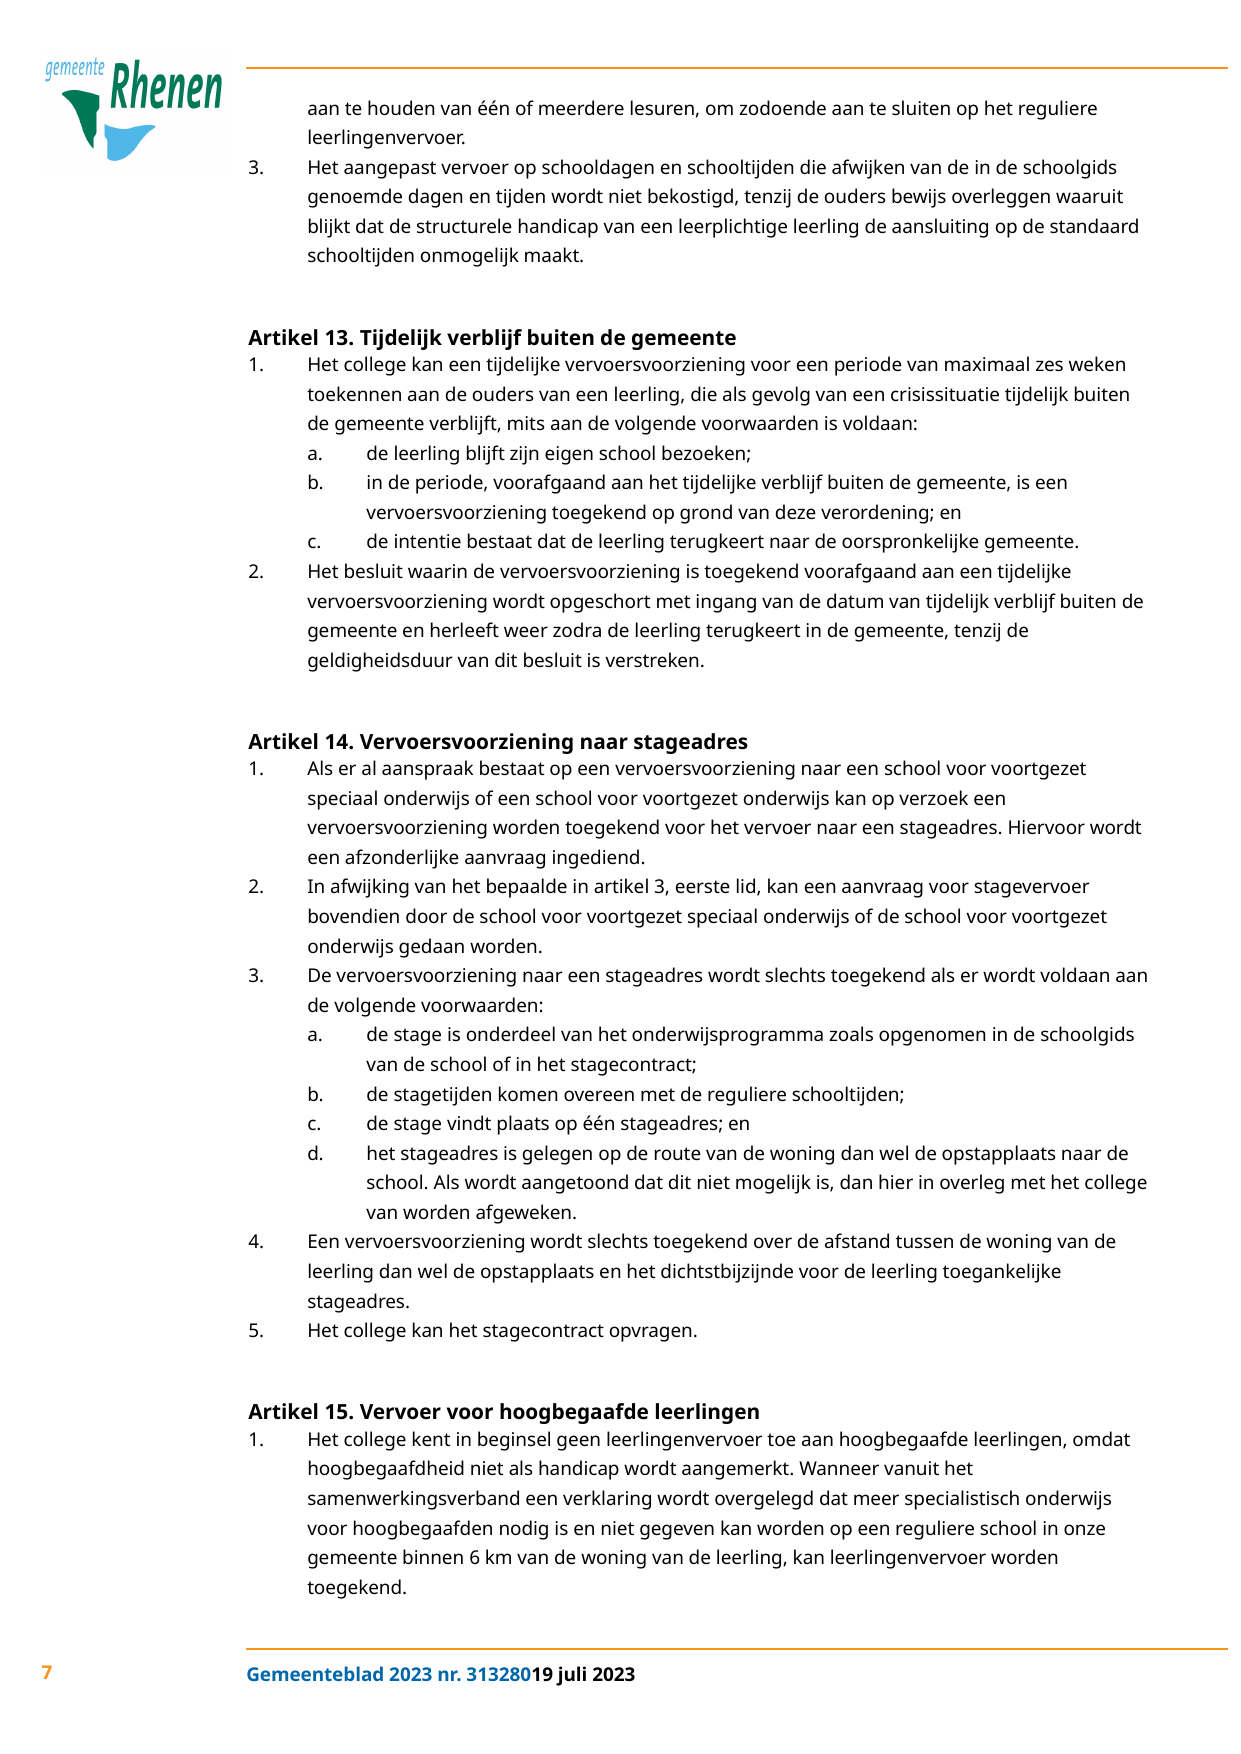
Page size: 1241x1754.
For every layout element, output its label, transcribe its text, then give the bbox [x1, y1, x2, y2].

picture [41, 47, 231, 172]
list Het college kan een tijdelijke vervoersvoorziening voor een periode van maximaal zes weken toekennen aan de ouders van een leerling, die als gevolg van een crisissituatie tijdelijk buiten de gemeente verblijft, mits aan de volgende voorwaarden is voldaan: [248, 351, 1152, 436]
list aan te houden van één of meerdere lesuren, om zodoende aan te sluiten op het reguliere leerlingenvervoer. [248, 95, 1152, 150]
list de stage is onderdeel van het onderwijsprogramma zoals opgenomen in de schoolgids van de school of in het stagecontract; [307, 1022, 1152, 1077]
list Het college kent in beginsel geen leerlingenvervoer toe aan hoogbegaafde leerlingen, omdat hoogbegaafdheid niet als handicap wordt aangemerkt. Wanneer vanuit het samenwerkingsverband een verklaring wordt overgelegd dat meer specialistisch onderwijs voor hoogbegaafden nodig is en niet gegeven kan worden op een reguliere school in onze gemeente binnen 6 km van de woning van de leerling, kan leerlingenvervoer worden toegekend. [248, 1426, 1152, 1599]
text Artikel 13. Tijdelijk verblijf buiten de gemeente [248, 323, 1152, 351]
list de intentie bestaat dat de leerling terugkeert naar de oorspronkelijke gemeente. [307, 529, 1152, 554]
list de stage vindt plaats op één stageadres; en [307, 1110, 1152, 1136]
text Artikel 15. Vervoer voor hoogbegaafde leerlingen [248, 1397, 1152, 1426]
list Als er al aanspraak bestaat op een vervoersvoorziening naar een school voor voortgezet speciaal onderwijs of een school voor voortgezet onderwijs kan op verzoek een vervoersvoorziening worden toegekend voor het vervoer naar een stageadres. Hiervoor wordt een afzonderlijke aanvraag ingediend. [248, 755, 1152, 870]
list Het aangepast vervoer op schooldagen en schooltijden die afwijken van de in de schoolgids genoemde dagen en tijden wordt niet bekostigd, tenzij de ouders bewijs overleggen waaruit blijkt dat de structurele handicap van een leerplichtige leerling de aansluiting op de standaard schooltijden onmogelijk maakt. [248, 154, 1152, 268]
list Het besluit waarin de vervoersvoorziening is toegekend voorafgaand aan een tijdelijke vervoersvoorziening wordt opgeschort met ingang van de datum van tijdelijk verblijf buiten de gemeente en herleeft weer zodra de leerling terugkeert in de gemeente, tenzij de geldigheidsduur van dit besluit is verstreken. [248, 558, 1152, 673]
list in de periode, voorafgaand aan het tijdelijke verblijf buiten de gemeente, is een vervoersvoorziening toegekend op grond van deze verordening; en [307, 469, 1152, 525]
list het stageadres is gelegen op de route van de woning dan wel de opstapplaats naar de school. Als wordt aangetoond dat dit niet mogelijk is, dan hier in overleg met het college van worden afgeweken. [307, 1140, 1152, 1225]
list In afwijking van het bepaalde in artikel 3, eerste lid, kan een aanvraag voor stagevervoer bovendien door de school voor voortgezet speciaal onderwijs of de school voor voortgezet onderwijs gedaan worden. [248, 874, 1152, 959]
list Een vervoersvoorziening wordt slechts toegekend over de afstand tussen de woning van de leerling dan wel de opstapplaats en het dichtstbijzijnde voor de leerling toegankelijke stageadres. [248, 1229, 1152, 1314]
text Artikel 14. Vervoersvoorziening naar stageadres [248, 727, 1152, 755]
list De vervoersvoorziening naar een stageadres wordt slechts toegekend als er wordt voldaan aan de volgende voorwaarden: [248, 962, 1152, 1018]
list de stagetijden komen overeen met de reguliere schooltijden; [307, 1081, 1152, 1107]
list Het college kan het stagecontract opvragen. [248, 1317, 1152, 1343]
list de leerling blijft zijn eigen school bezoeken; [307, 440, 1152, 466]
